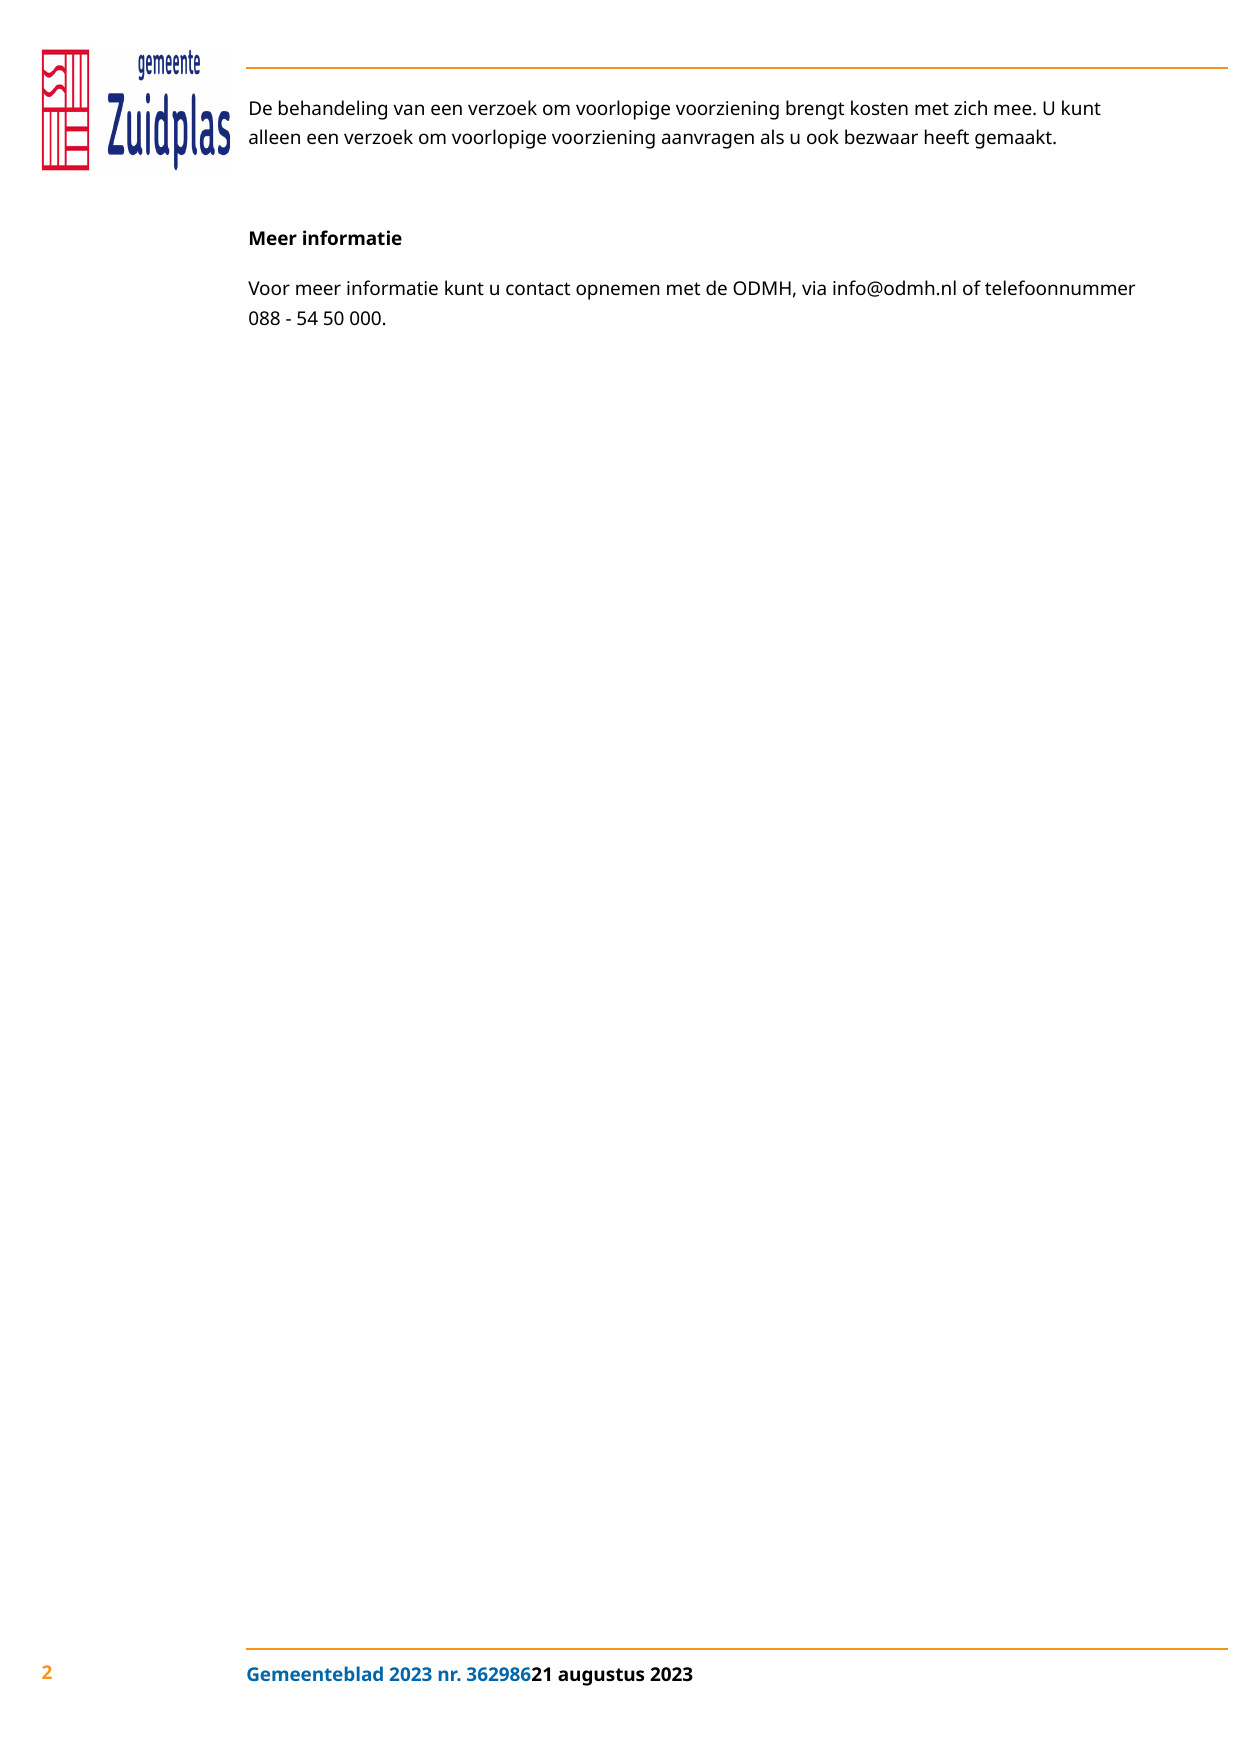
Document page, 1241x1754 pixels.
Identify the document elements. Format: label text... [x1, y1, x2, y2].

text Meer informatie [248, 225, 1152, 251]
picture [41, 47, 231, 172]
text De behandeling van een verzoek om voorlopige voorziening brengt kosten met zich mee. U kunt alleen een verzoek om voorlopige voorziening aanvragen als u ook bezwaar heeft gemaakt. [248, 95, 1152, 150]
text Voor meer informatie kunt u contact opnemen met de ODMH, via info@odmh.nl of telefoonnummer 088 - 54 50 000. [248, 276, 1152, 331]
